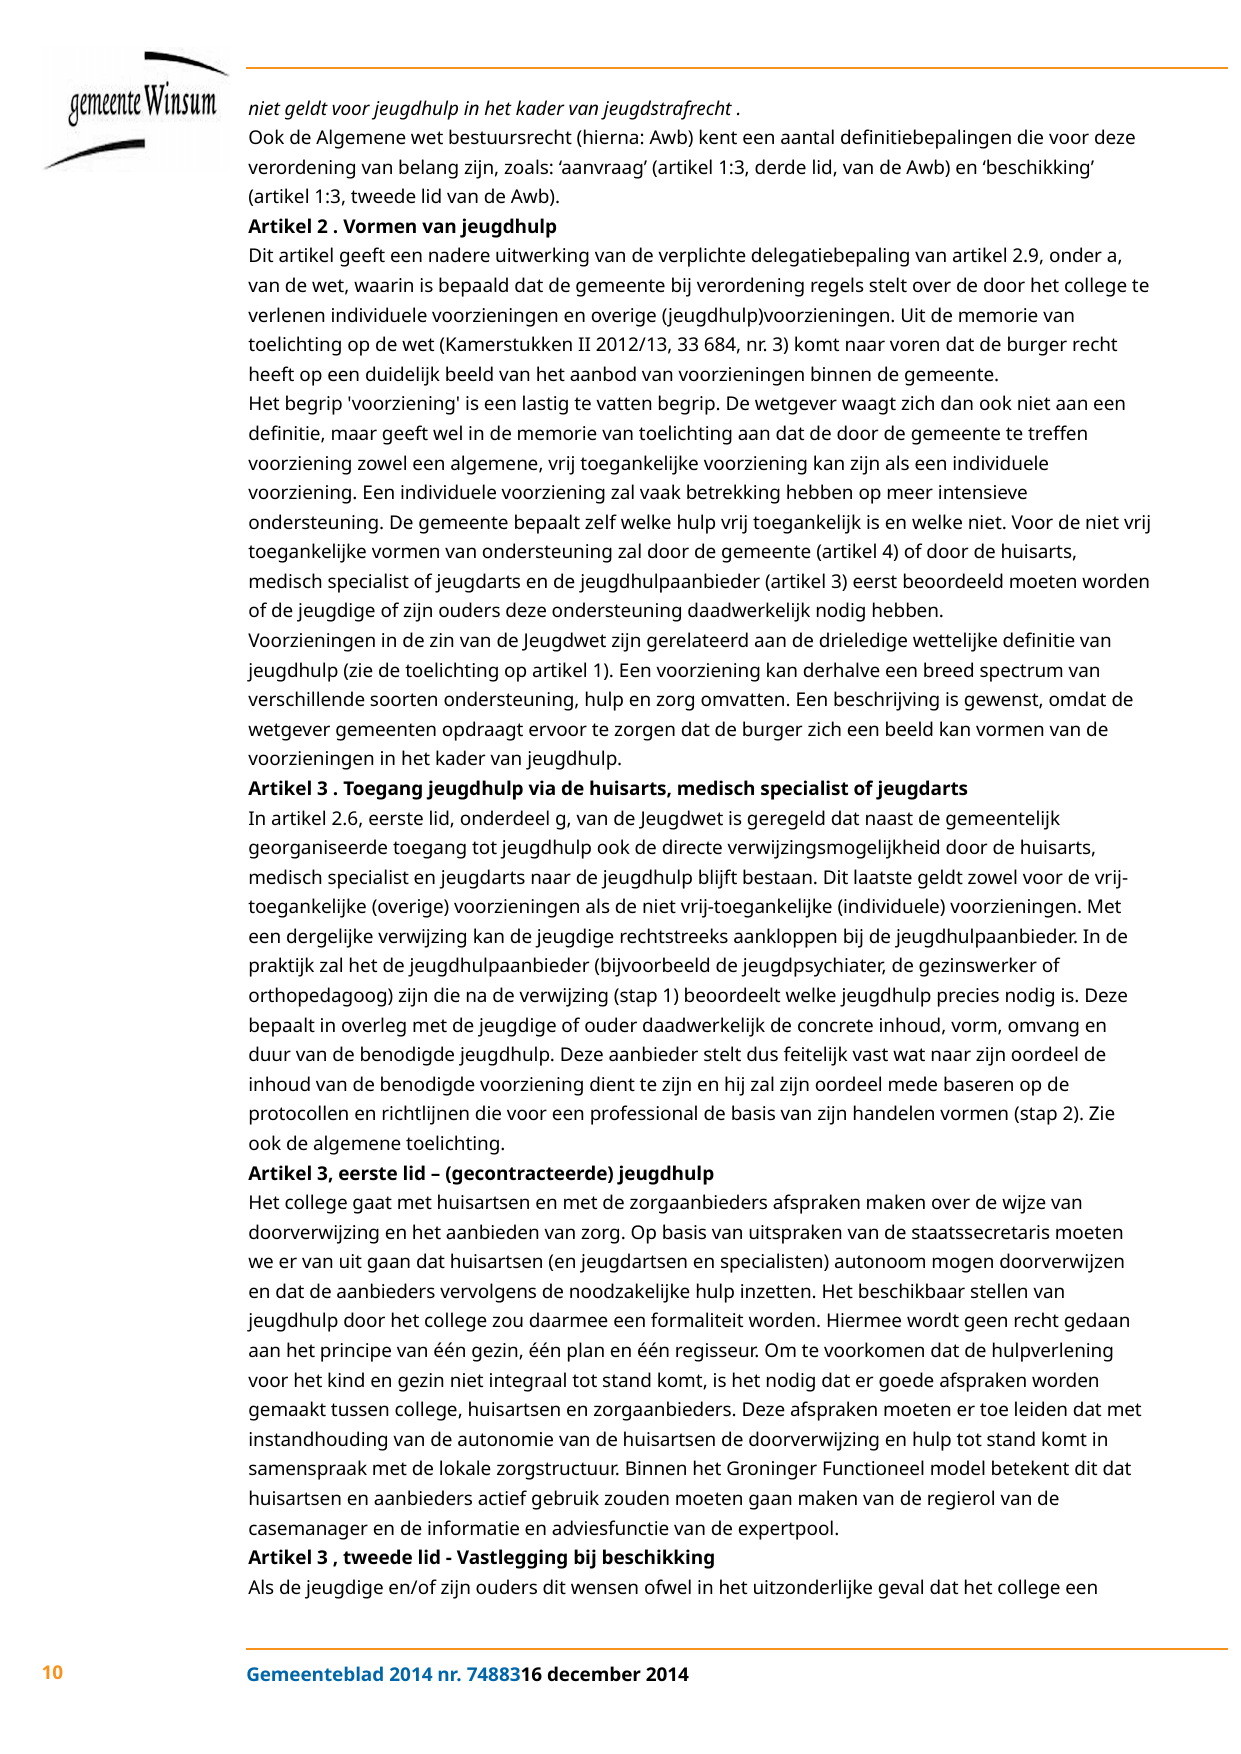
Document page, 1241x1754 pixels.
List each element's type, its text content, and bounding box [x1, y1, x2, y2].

text Het begrip 'voorziening' is een lastig te vatten begrip. De wetgever waagt zich dan ook niet aan een definitie, maar geeft wel in de memorie van toelichting aan dat de door de gemeente te treffen voorziening zowel een algemene, vrij toegankelijke voorziening kan zijn als een individuele voorziening. Een individuele voorziening zal vaak betrekking hebben op meer intensieve ondersteuning. De gemeente bepaalt zelf welke hulp vrij toegankelijk is en welke niet. Voor de niet vrij toegankelijke vormen van ondersteuning zal door de gemeente (artikel 4) of door de huisarts, medisch specialist of jeugdarts en de jeugdhulpaanbieder (artikel 3) eerst beoordeeld moeten worden of de jeugdige of zijn ouders deze ondersteuning daadwerkelijk nodig hebben. [248, 391, 1152, 623]
text Als de jeugdige en/of zijn ouders dit wensen ofwel in het uitzonderlijke geval dat het college een [248, 1574, 1152, 1600]
text Voorzieningen in de zin van de Jeugdwet zijn gerelateerd aan de drieledige wettelijke definitie van jeugdhulp (zie de toelichting op artikel 1). Een voorziening kan derhalve een breed spectrum van verschillende soorten ondersteuning, hulp en zorg omvatten. Een beschrijving is gewenst, omdat de wetgever gemeenten opdraagt ervoor te zorgen dat de burger zich een beeld kan vormen van de voorzieningen in het kader van jeugdhulp. [248, 627, 1152, 771]
text Artikel 3 , tweede lid - Vastlegging bij beschikking [248, 1544, 1152, 1570]
text Artikel 3 . Toegang jeugdhulp via de huisarts, medisch specialist of jeugdarts [248, 775, 1152, 801]
text In artikel 2.6, eerste lid, onderdeel g, van de Jeugdwet is geregeld dat naast de gemeentelijk georganiseerde toegang tot jeugdhulp ook de directe verwijzingsmogelijkheid door de huisarts, medisch specialist en jeugdarts naar de jeugdhulp blijft bestaan. Dit laatste geldt zowel voor de vrij-toegankelijke (overige) voorzieningen als de niet vrij-toegankelijke (individuele) voorzieningen. Met een dergelijke verwijzing kan de jeugdige rechtstreeks aankloppen bij de jeugdhulpaanbieder. In de praktijk zal het de jeugdhulpaanbieder (bijvoorbeeld de jeugdpsychiater, de gezinswerker of orthopedagoog) zijn die na de verwijzing (stap 1) beoordeelt welke jeugdhulp precies nodig is. Deze bepaalt in overleg met de jeugdige of ouder daadwerkelijk de concrete inhoud, vorm, omvang en duur van de benodigde jeugdhulp. Deze aanbieder stelt dus feitelijk vast wat naar zijn oordeel de inhoud van de benodigde voorziening dient te zijn en hij zal zijn oordeel mede baseren op de protocollen en richtlijnen die voor een professional de basis van zijn handelen vormen (stap 2). Zie ook de algemene toelichting. [248, 805, 1152, 1156]
text Het college gaat met huisartsen en met de zorgaanbieders afspraken maken over de wijze van doorverwijzing en het aanbieden van zorg. Op basis van uitspraken van de staatssecretaris moeten we er van uit gaan dat huisartsen (en jeugdartsen en specialisten) autonoom mogen doorverwijzen en dat de aanbieders vervolgens de noodzakelijke hulp inzetten. Het beschikbaar stellen van jeugdhulp door het college zou daarmee een formaliteit worden. Hiermee wordt geen recht gedaan aan het principe van één gezin, één plan en één regisseur. Om te voorkomen dat de hulpverlening voor het kind en gezin niet integraal tot stand komt, is het nodig dat er goede afspraken worden gemaakt tussen college, huisartsen en zorgaanbieders. Deze afspraken moeten er toe leiden dat met instandhouding van de autonomie van de huisartsen de doorverwijzing en hulp tot stand komt in samenspraak met de lokale zorgstructuur. Binnen het Groninger Functioneel model betekent dit dat huisartsen en aanbieders actief gebruik zouden moeten gaan maken van de regierol van de casemanager en de informatie en adviesfunctie van de expertpool. [248, 1189, 1152, 1541]
text Ook de Algemene wet bestuursrecht (hierna: Awb) kent een aantal definitiebepalingen die voor deze verordening van belang zijn, zoals: ‘aanvraag’ (artikel 1:3, derde lid, van de Awb) en ‘beschikking’ (artikel 1:3, tweede lid van de Awb). [248, 124, 1152, 209]
picture [41, 47, 231, 172]
text Dit artikel geeft een nadere uitwerking van de verplichte delegatiebepaling van artikel 2.9, onder a, van de wet, waarin is bepaald dat de gemeente bij verordening regels stelt over de door het college te verlenen individuele voorzieningen en overige (jeugdhulp)voorzieningen. Uit de memorie van toelichting op de wet (Kamerstukken II 2012/13, 33 684, nr. 3) komt naar voren dat de burger recht heeft op een duidelijk beeld van het aanbod van voorzieningen binnen de gemeente. [248, 243, 1152, 387]
text Artikel 2 . Vormen van jeugdhulp [248, 213, 1152, 239]
text niet geldt voor jeugdhulp in het kader van jeugdstrafrecht . [248, 95, 1152, 121]
text Artikel 3, eerste lid – (gecontracteerde) jeugdhulp [248, 1160, 1152, 1186]
